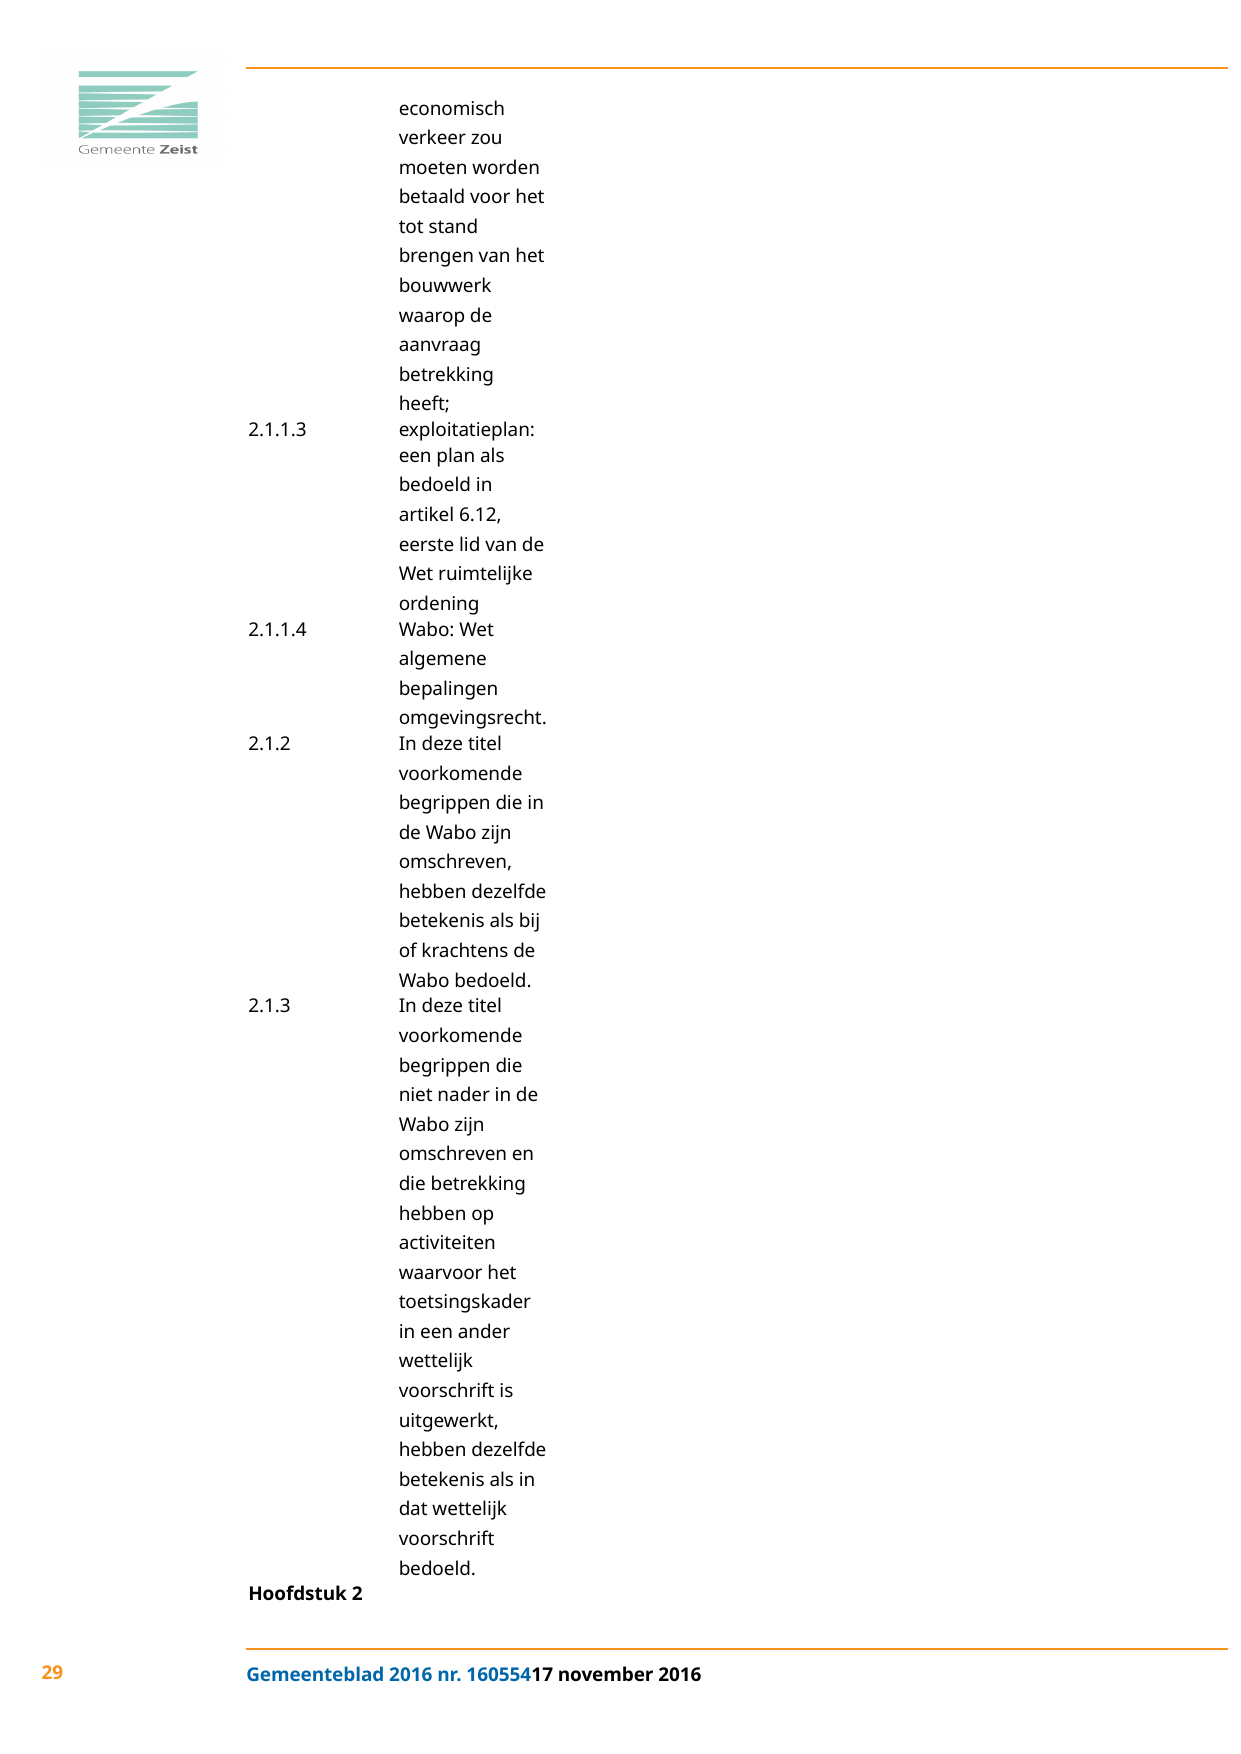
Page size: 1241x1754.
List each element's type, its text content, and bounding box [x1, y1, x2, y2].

table_cell economisch verkeer zou moeten worden betaald voor het tot stand brengen van het bouwwerk waarop de aanvraag betrekking heeft; [399, 95, 549, 416]
table_cell Hoofdstuk 2 [248, 1580, 398, 1606]
table_cell 2.1.3 [248, 993, 398, 1580]
table_cell een plan als bedoeld in artikel 6.12, eerste lid van de Wet ruimtelijke ordening [399, 442, 549, 616]
table_cell [549, 993, 700, 1580]
table_cell Wabo: Wet algemene bepalingen omgevingsrecht. [399, 616, 549, 730]
table_cell [549, 1580, 700, 1606]
table_cell [549, 730, 700, 993]
table_cell [248, 442, 398, 616]
table_cell [549, 442, 700, 616]
table_cell exploitatieplan: [399, 416, 549, 442]
table_cell In deze titel voorkomende begrippen die in de Wabo zijn omschreven, hebben dezelfde betekenis als bij of krachtens de Wabo bedoeld. [399, 730, 549, 993]
table_cell [248, 95, 398, 416]
table_cell [549, 616, 700, 730]
table_cell In deze titel voorkomende begrippen die niet nader in de Wabo zijn omschreven en die betrekking hebben op activiteiten waarvoor het toetsingskader in een ander wettelijk voorschrift is uitgewerkt, hebben dezelfde betekenis als in dat wettelijk voorschrift bedoeld. [399, 993, 549, 1580]
table_cell 2.1.1.4 [248, 616, 398, 730]
table_cell 2.1.1.3 [248, 416, 398, 442]
table_cell [549, 95, 700, 416]
table_cell 2.1.2 [248, 730, 398, 993]
table_cell [399, 1580, 549, 1606]
picture [41, 47, 231, 172]
table_cell [549, 416, 700, 442]
